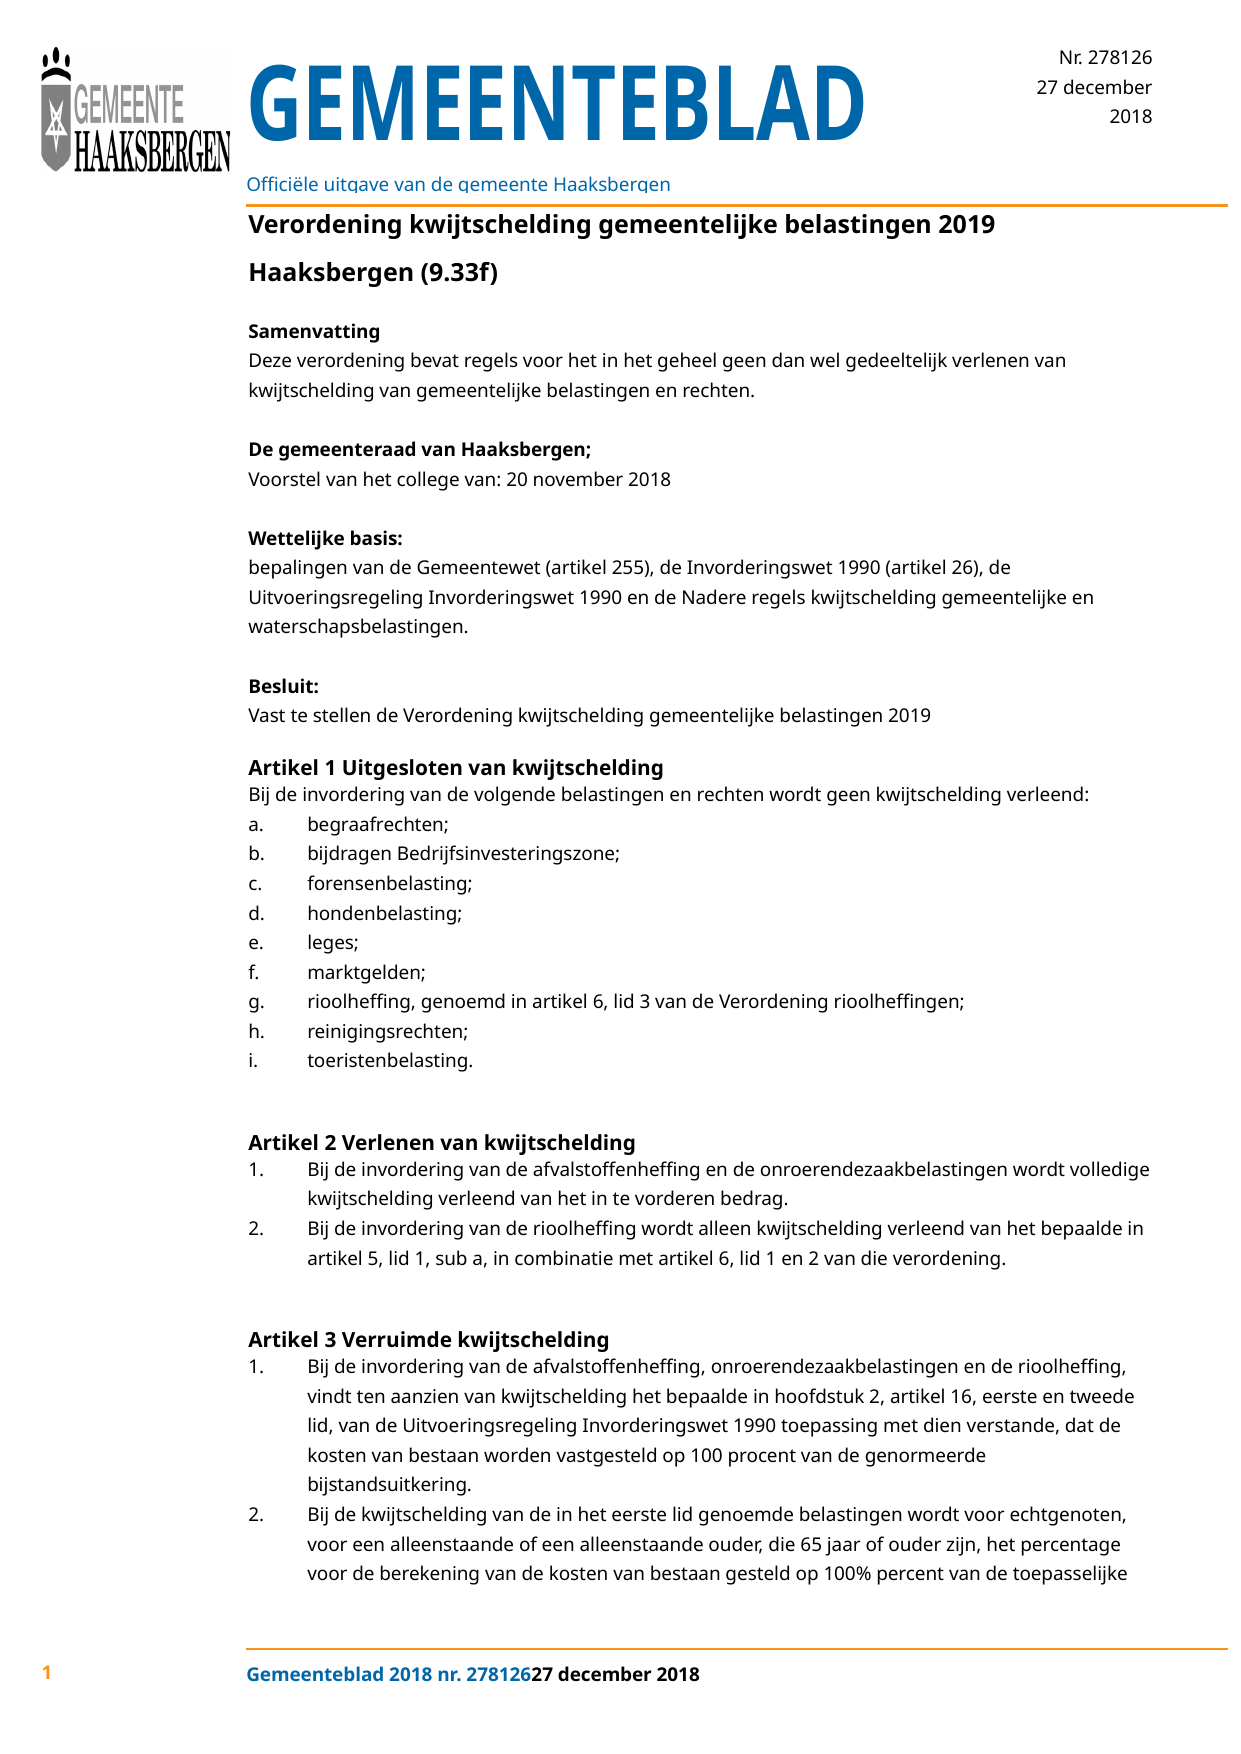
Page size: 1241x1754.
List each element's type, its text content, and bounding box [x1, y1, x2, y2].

list hondenbelasting; [248, 900, 1152, 925]
list forensenbelasting; [248, 870, 1152, 896]
list toeristenbelasting. [248, 1048, 1152, 1073]
list marktgelden; [248, 959, 1152, 984]
list bijdragen Bedrijfsinvesteringszone; [248, 841, 1152, 866]
list Bij de kwijtschelding van de in het eerste lid genoemde belastingen wordt voor echtgenoten, voor een alleenstaande of een alleenstaande ouder, die 65 jaar of ouder zijn, het percentage voor de berekening van de kosten van bestaan gesteld op 100% percent van de toepasselijke [248, 1501, 1152, 1586]
list Bij de invordering van de afvalstoffenheffing en de onroerendezaakbelastingen wordt volledige kwijtschelding verleend van het in te vorderen bedrag. [248, 1156, 1152, 1211]
text Samenvatting [248, 318, 1152, 344]
text Verordening kwijtschelding gemeentelijke belastingen 2019 Haaksbergen (9.33f) [248, 207, 1152, 288]
list reinigingsrechten; [248, 1018, 1152, 1044]
list begraafrechten; [248, 811, 1152, 837]
text Artikel 2 Verlenen van kwijtschelding [248, 1128, 1152, 1156]
text De gemeenteraad van Haaksbergen; [248, 436, 1152, 462]
picture [41, 47, 231, 172]
list Bij de invordering van de rioolheffing wordt alleen kwijtschelding verleend van het bepaalde in artikel 5, lid 1, sub a, in combinatie met artikel 6, lid 1 en 2 van die verordening. [248, 1215, 1152, 1271]
text Bij de invordering van de volgende belastingen en rechten wordt geen kwijtschelding verleend: [248, 781, 1152, 807]
list leges; [248, 929, 1152, 955]
text Voorstel van het college van: 20 november 2018 [248, 466, 1152, 492]
list rioolheffing, genoemd in artikel 6, lid 3 van de Verordening rioolheffingen; [248, 988, 1152, 1014]
text Artikel 3 Verruimde kwijtschelding [248, 1325, 1152, 1353]
text Deze verordening bevat regels voor het in het geheel geen dan wel gedeeltelijk verlenen van kwijtschelding van gemeentelijke belastingen en rechten. [248, 347, 1152, 403]
text bepalingen van de Gemeentewet (artikel 255), de Invorderingswet 1990 (artikel 26), de Uitvoeringsregeling Invorderingswet 1990 en de Nadere regels kwijtschelding gemeentelijke en waterschapsbelastingen. [248, 554, 1152, 639]
text Besluit: [248, 673, 1152, 699]
text Artikel 1 Uitgesloten van kwijtschelding [248, 753, 1152, 781]
text Wettelijke basis: [248, 525, 1152, 551]
text Vast te stellen de Verordening kwijtschelding gemeentelijke belastingen 2019 [248, 702, 1152, 728]
list Bij de invordering van de afvalstoffenheffing, onroerendezaakbelastingen en de rioolheffing, vindt ten aanzien van kwijtschelding het bepaalde in hoofdstuk 2, artikel 16, eerste en tweede lid, van de Uitvoeringsregeling Invorderingswet 1990 toepassing met dien verstande, dat de kosten van bestaan worden vastgesteld op 100 procent van de genormeerde bijstandsuitkering. [248, 1353, 1152, 1497]
